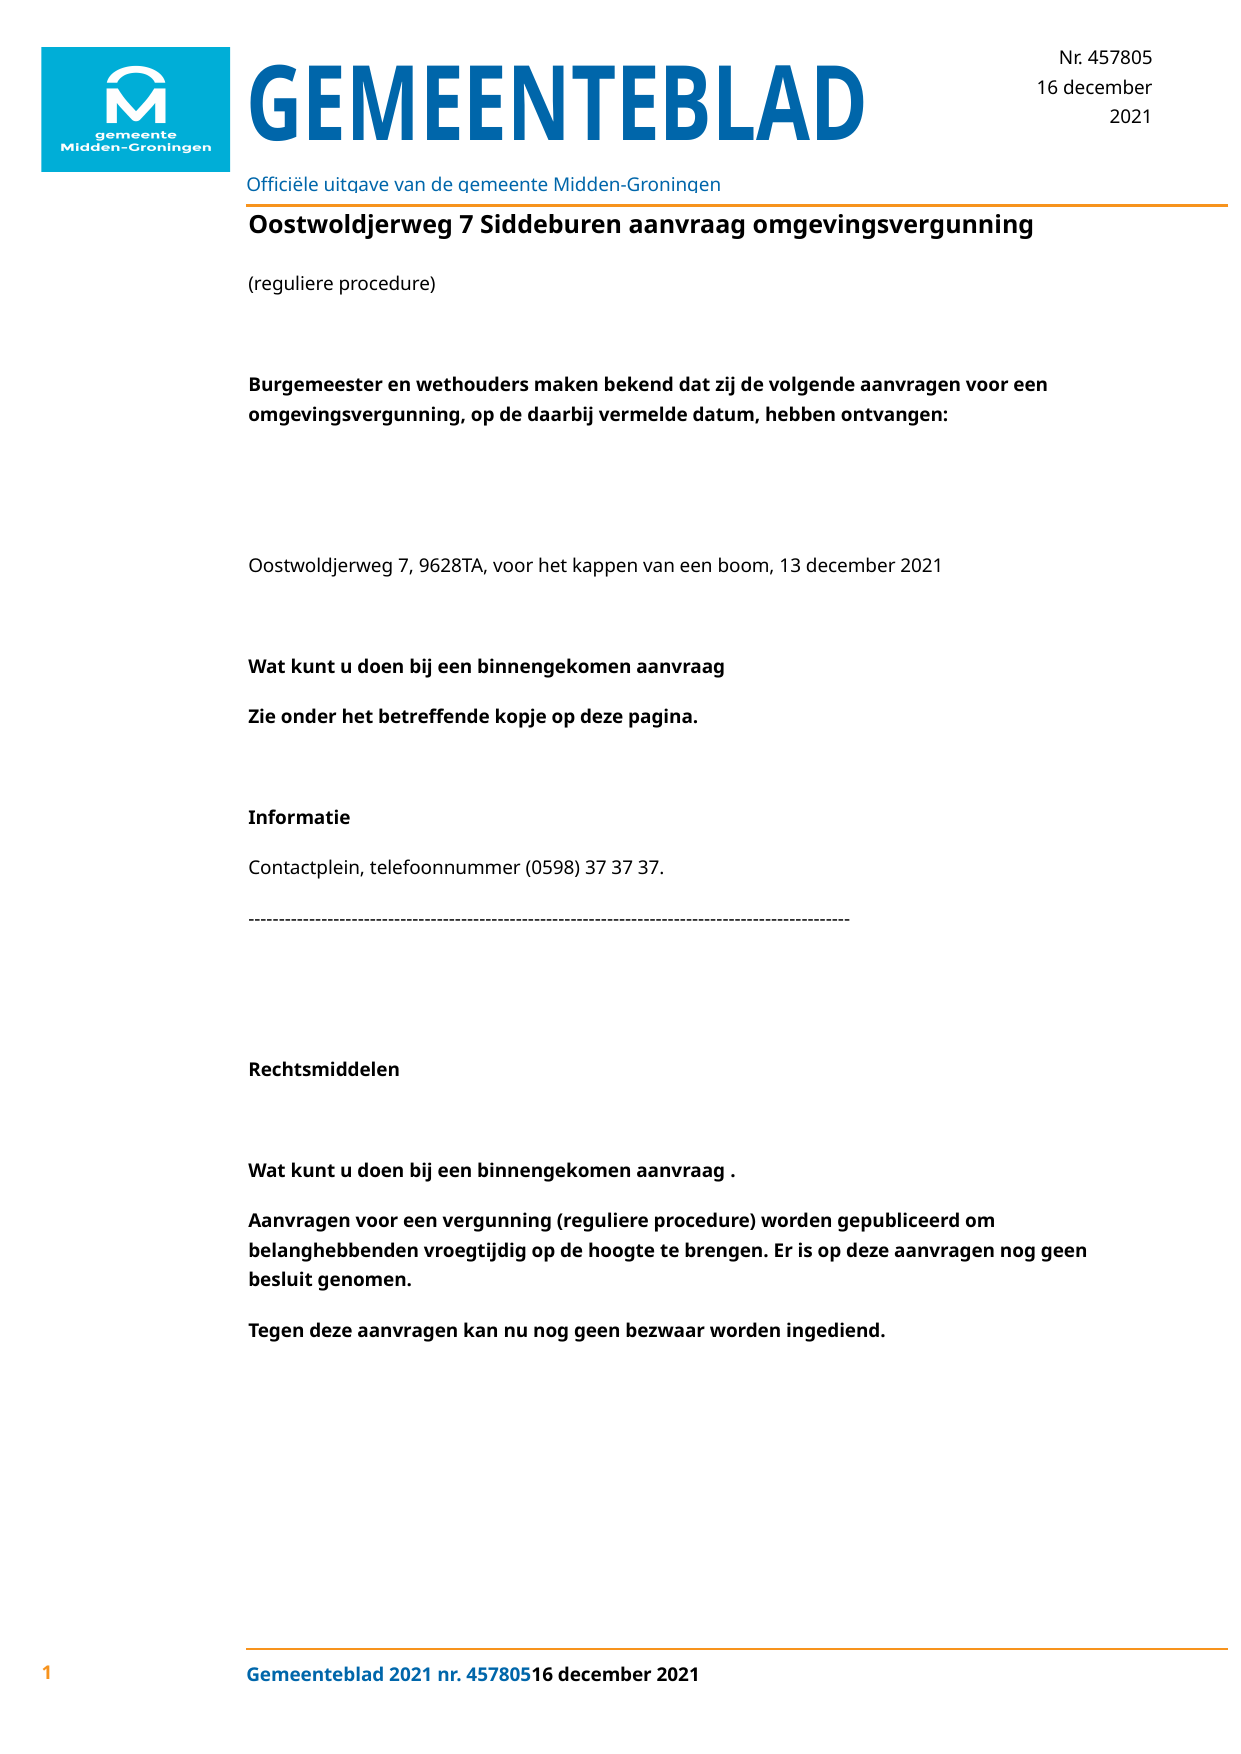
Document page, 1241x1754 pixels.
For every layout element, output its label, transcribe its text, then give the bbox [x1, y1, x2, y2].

text Oostwoldjerweg 7, 9628TA, voor het kappen van een boom, 13 december 2021 [248, 552, 1152, 578]
text (reguliere procedure) [248, 270, 1152, 296]
text Rechtsmiddelen [248, 1056, 1152, 1082]
text Wat kunt u doen bij een binnengekomen aanvraag . [248, 1157, 1152, 1183]
text --------------------------------------------------------------------------------------------------- [248, 905, 1152, 931]
text Burgemeester en wethouders maken bekend dat zij de volgende aanvragen voor een omgevingsvergunning, op de daarbij vermelde datum, hebben ontvangen: [248, 371, 1152, 426]
text Aanvragen voor een vergunning (reguliere procedure) worden gepubliceerd om belanghebbenden vroegtijdig op de hoogte te brengen. Er is op deze aanvragen nog geen besluit genomen. [248, 1207, 1152, 1292]
picture [107, 89, 165, 122]
picture [184, 146, 190, 153]
text Wat kunt u doen bij een binnengekomen aanvraag [248, 653, 1152, 678]
text Contactplein, telefoonnummer (0598) 37 37 37. [248, 854, 1152, 880]
text Tegen deze aanvragen kan nu nog geen bezwaar worden ingediend. [248, 1317, 1152, 1343]
text Informatie [248, 804, 1152, 830]
text Zie onder het betreffende kopje op deze pagina. [248, 703, 1152, 729]
picture [108, 66, 164, 82]
text Oostwoldjerweg 7 Siddeburen aanvraag omgevingsvergunning [248, 207, 1152, 241]
